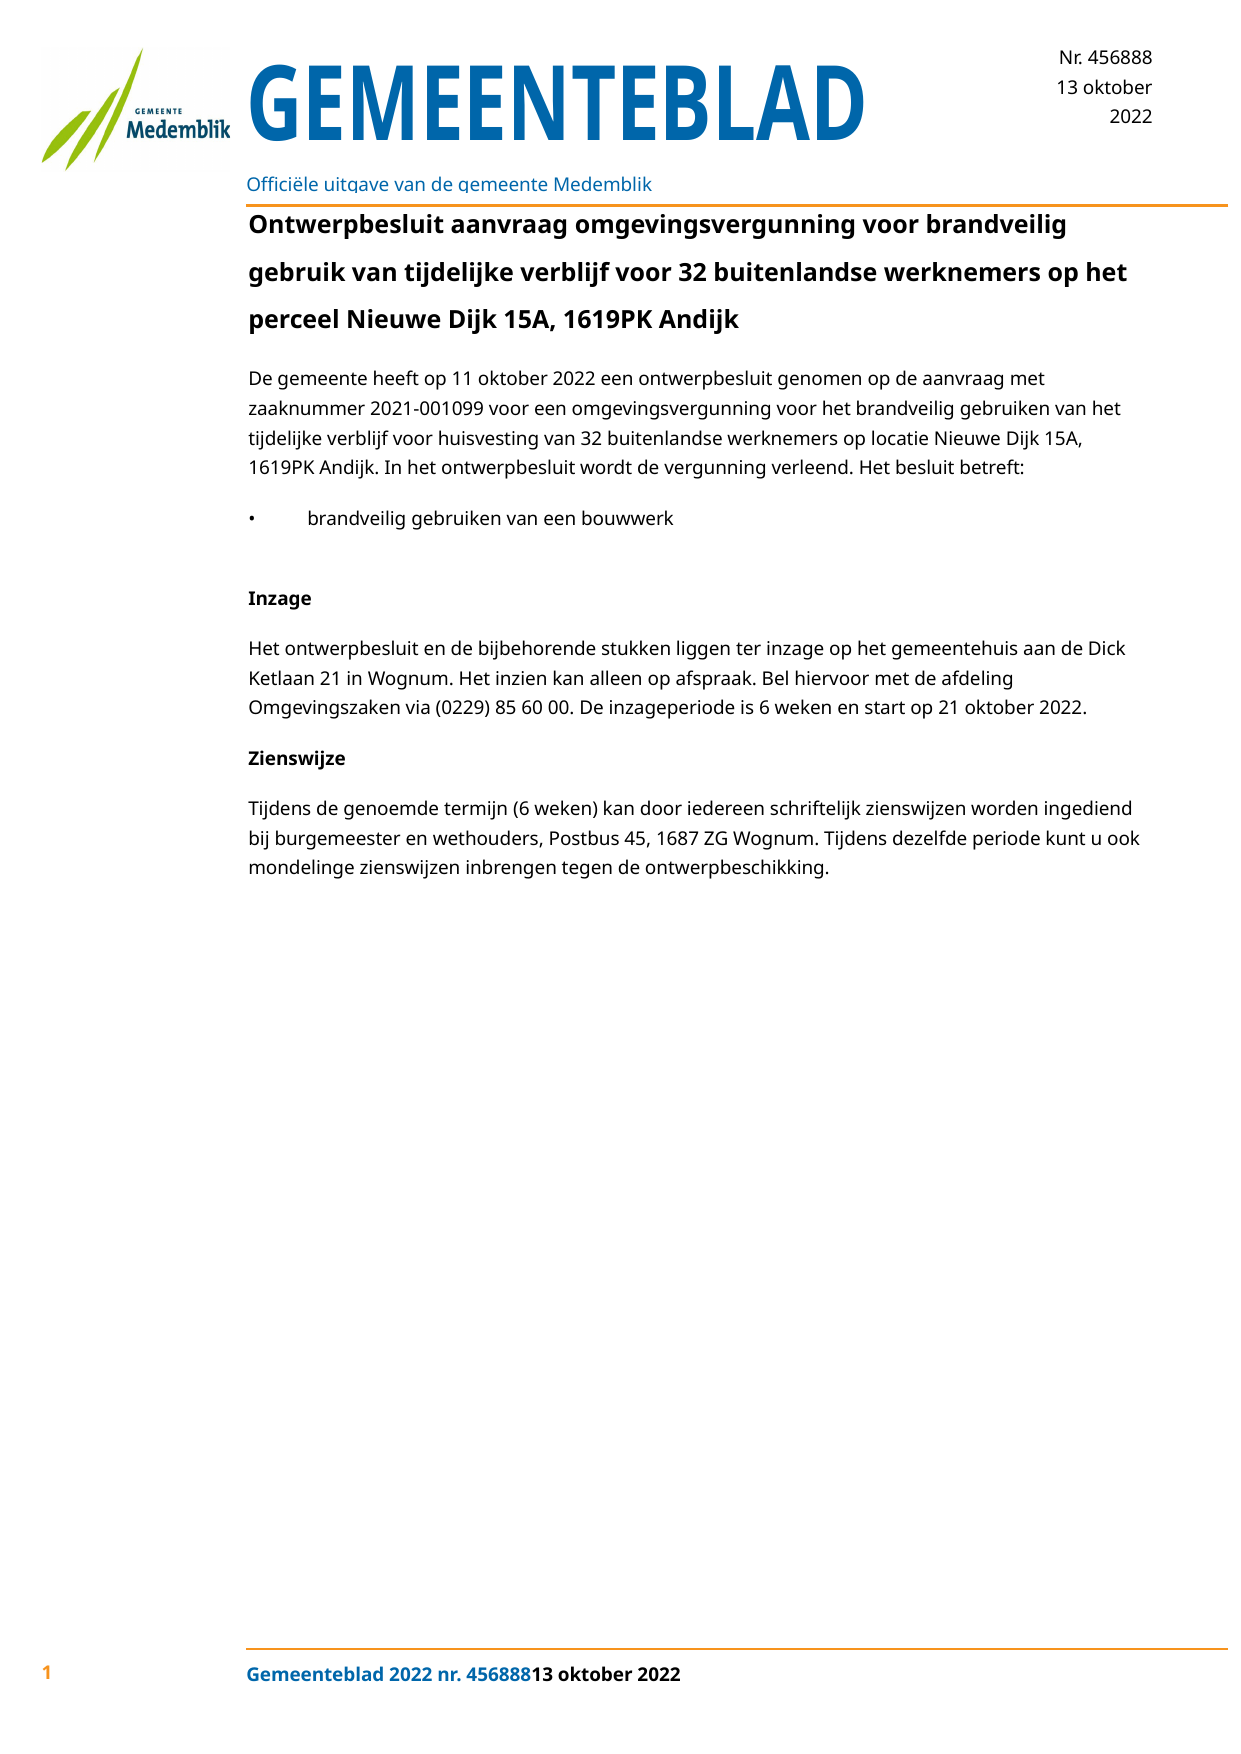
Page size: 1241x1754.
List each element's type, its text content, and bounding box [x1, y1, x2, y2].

picture [41, 47, 231, 172]
text De gemeente heeft op 11 oktober 2022 een ontwerpbesluit genomen op de aanvraag met zaaknummer 2021-001099 voor een omgevingsvergunning voor het brandveilig gebruiken van het tijdelijke verblijf voor huisvesting van 32 buitenlandse werknemers op locatie Nieuwe Dijk 15A, 1619PK Andijk. In het ontwerpbesluit wordt de vergunning verleend. Het besluit betreft: [248, 366, 1152, 480]
text Zienswijze [248, 745, 1152, 770]
text Ontwerpbesluit aanvraag omgevingsvergunning voor brandveilig gebruik van tijdelijke verblijf voor 32 buitenlandse werknemers op het perceel Nieuwe Dijk 15A, 1619PK Andijk [248, 207, 1152, 336]
text Inzage [248, 585, 1152, 610]
list brandveilig gebruiken van een bouwwerk [248, 505, 1152, 530]
text Tijdens de genoemde termijn (6 weken) kan door iedereen schriftelijk zienswijzen worden ingediend bij burgemeester en wethouders, Postbus 45, 1687 ZG Wognum. Tijdens dezelfde periode kunt u ook mondelinge zienswijzen inbrengen tegen de ontwerpbeschikking. [248, 795, 1152, 880]
text Het ontwerpbesluit en de bijbehorende stukken liggen ter inzage op het gemeentehuis aan de Dick Ketlaan 21 in Wognum. Het inzien kan alleen op afspraak. Bel hiervoor met de afdeling Omgevingszaken via (0229) 85 60 00. De inzageperiode is 6 weken en start op 21 oktober 2022. [248, 635, 1152, 720]
